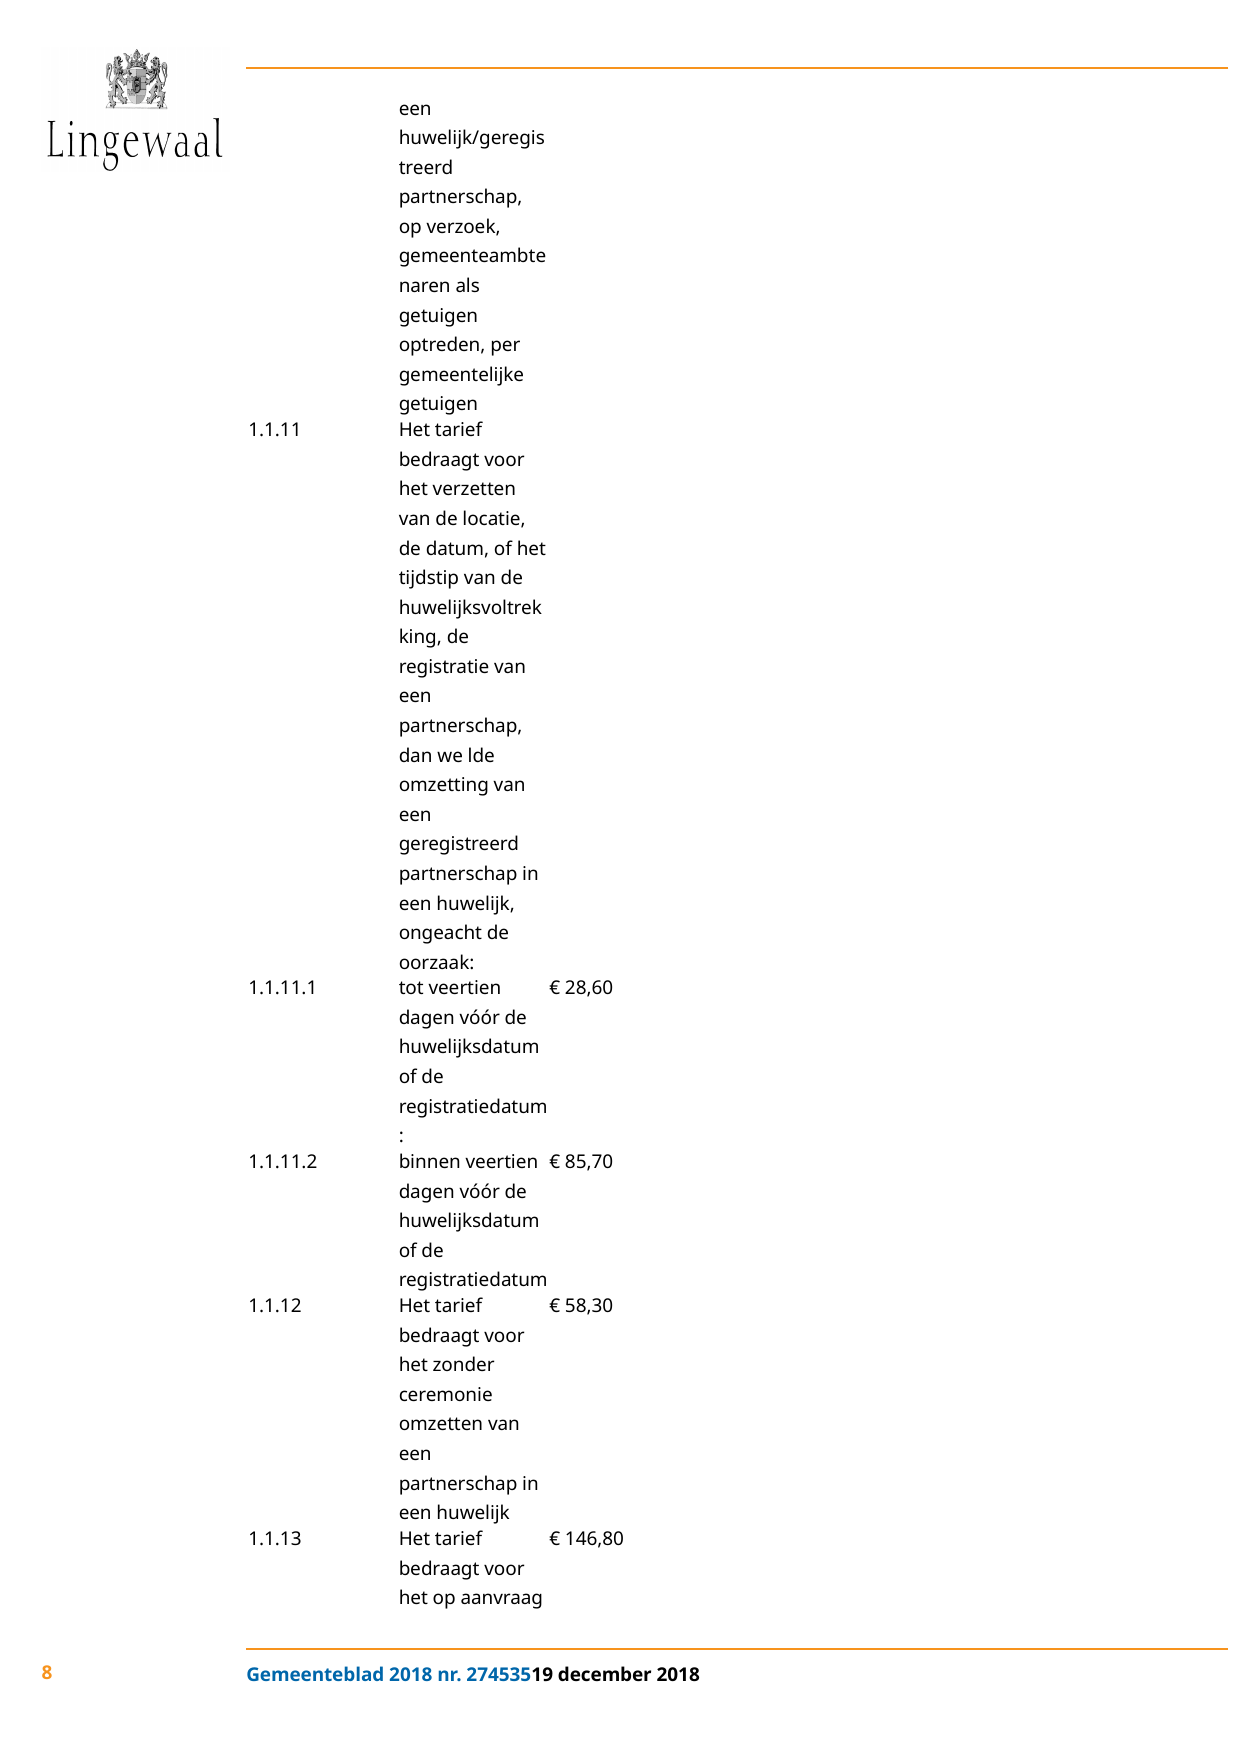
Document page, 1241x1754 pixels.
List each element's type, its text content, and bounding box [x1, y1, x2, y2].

table_cell 1.1.12 [248, 1292, 398, 1525]
table_cell € 28,60 [549, 975, 700, 1148]
table_cell Het tarief bedraagt voor het op aanvraag [399, 1525, 549, 1610]
table_cell binnen veertien dagen vóór de huwelijksdatum of de registratiedatum [399, 1148, 549, 1292]
table_cell 1.1.11.2 [248, 1148, 398, 1292]
table_cell € 85,70 [549, 1148, 700, 1292]
table_cell [549, 95, 700, 416]
picture [41, 47, 231, 172]
table_cell € 58,30 [549, 1292, 700, 1525]
table_cell € 146,80 [549, 1525, 700, 1610]
table_cell tot veertien dagen vóór de huwelijksdatum of de registratiedatum: [399, 975, 549, 1148]
table_cell [549, 416, 700, 974]
table_cell een huwelijk/geregistreerd partnerschap, op verzoek, gemeenteambtenaren als getuigen optreden, per gemeentelijke getuigen [399, 95, 549, 416]
table_cell Het tarief bedraagt voor het zonder ceremonie omzetten van een partnerschap in een huwelijk [399, 1292, 549, 1525]
table_cell Het tarief bedraagt voor het verzetten van de locatie, de datum, of het tijdstip van de huwelijksvoltrekking, de registratie van een partnerschap, dan we lde omzetting van een geregistreerd partnerschap in een huwelijk, ongeacht de oorzaak: [399, 416, 549, 974]
table_cell 1.1.13 [248, 1525, 398, 1610]
table_cell [248, 95, 398, 416]
table_cell 1.1.11 [248, 416, 398, 974]
table_cell 1.1.11.1 [248, 975, 398, 1148]
